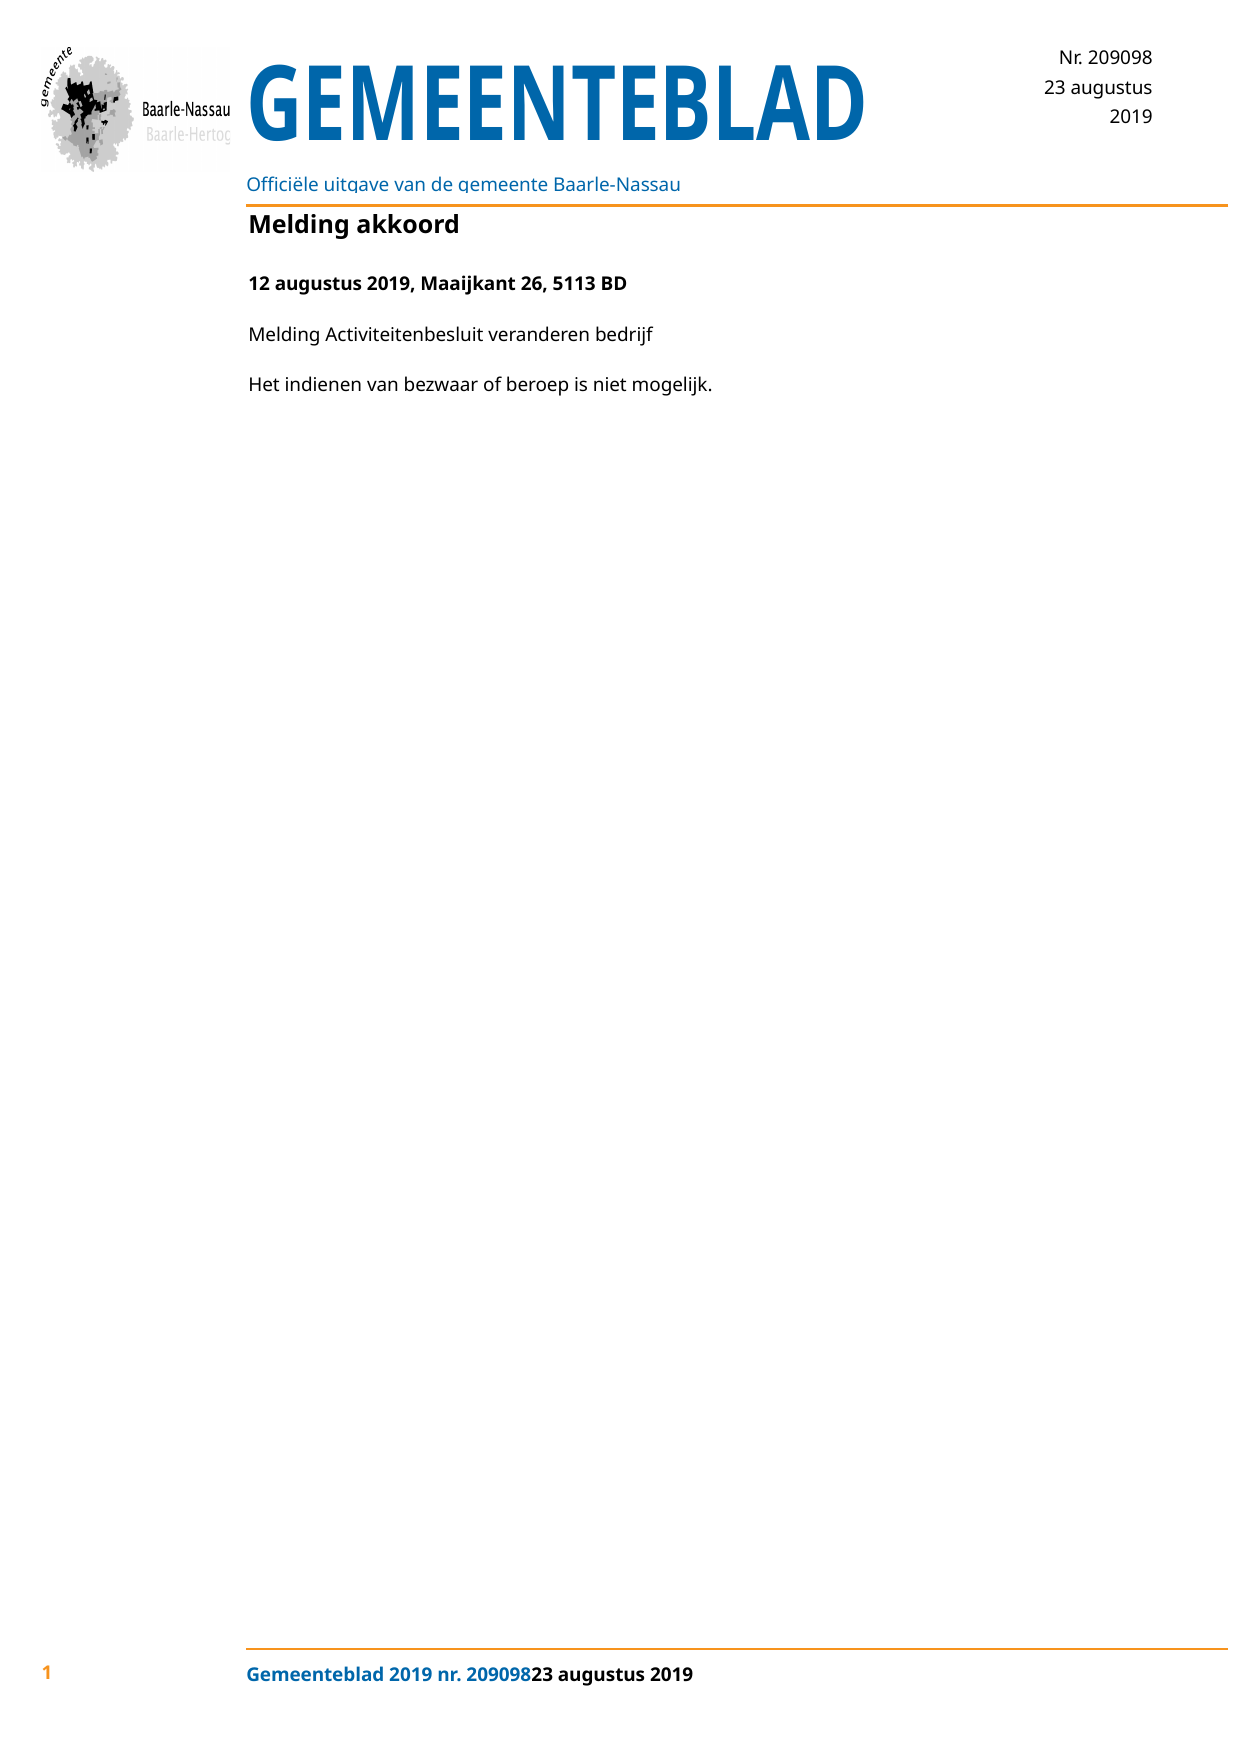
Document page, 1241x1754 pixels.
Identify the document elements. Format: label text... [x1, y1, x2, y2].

text 12 augustus 2019, Maaijkant 26, 5113 BD [248, 270, 1152, 296]
picture [41, 47, 231, 172]
text Het indienen van bezwaar of beroep is niet mogelijk. [248, 371, 1152, 397]
text Melding akkoord [248, 207, 1152, 241]
text Melding Activiteitenbesluit veranderen bedrijf [248, 321, 1152, 346]
